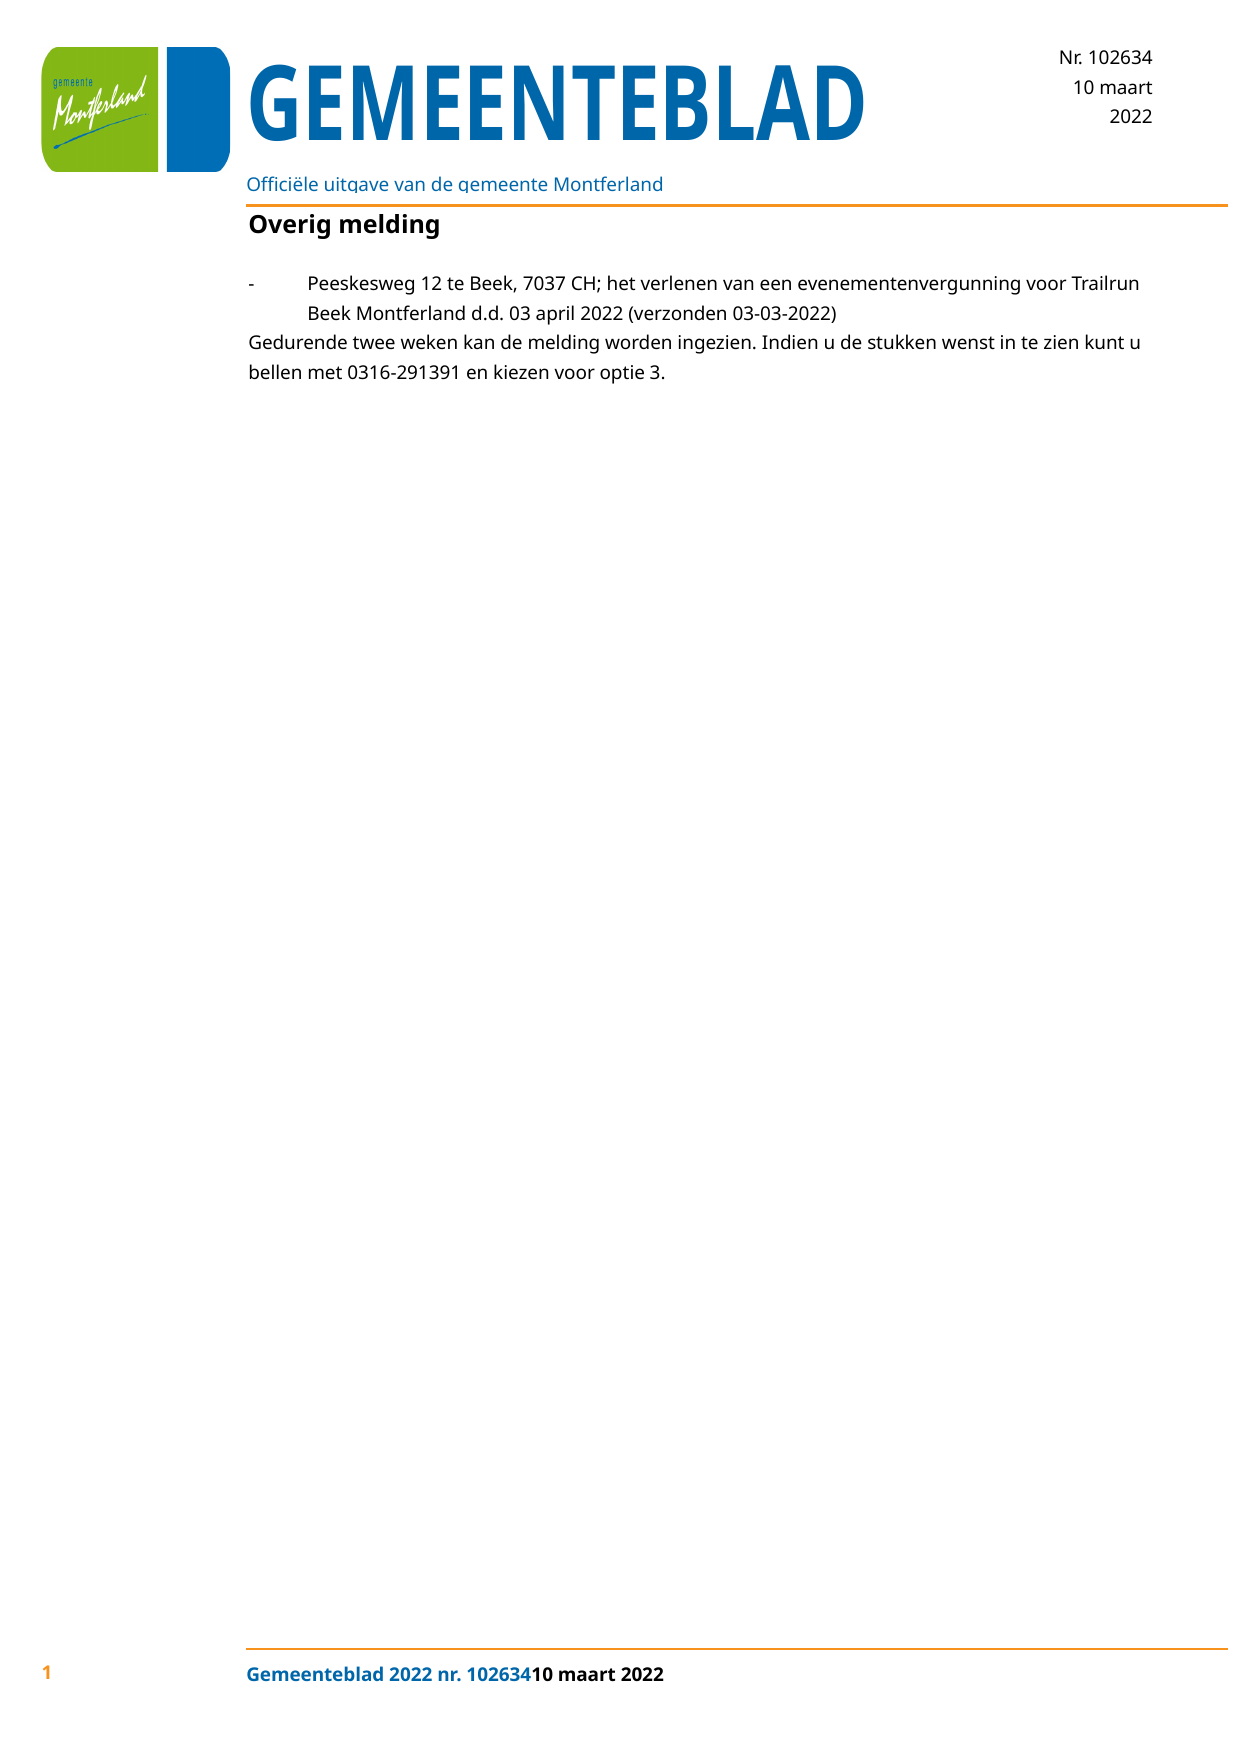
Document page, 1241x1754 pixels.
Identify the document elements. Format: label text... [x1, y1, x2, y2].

picture [41, 47, 231, 172]
list Peeskesweg 12 te Beek, 7037 CH; het verlenen van een evenementenvergunning voor Trailrun Beek Montferland d.d. 03 april 2022 (verzonden 03-03-2022) [248, 270, 1152, 326]
text Overig melding [248, 207, 1152, 241]
text Gedurende twee weken kan de melding worden ingezien. Indien u de stukken wenst in te zien kunt u bellen met 0316-291391 en kiezen voor optie 3. [248, 329, 1152, 385]
